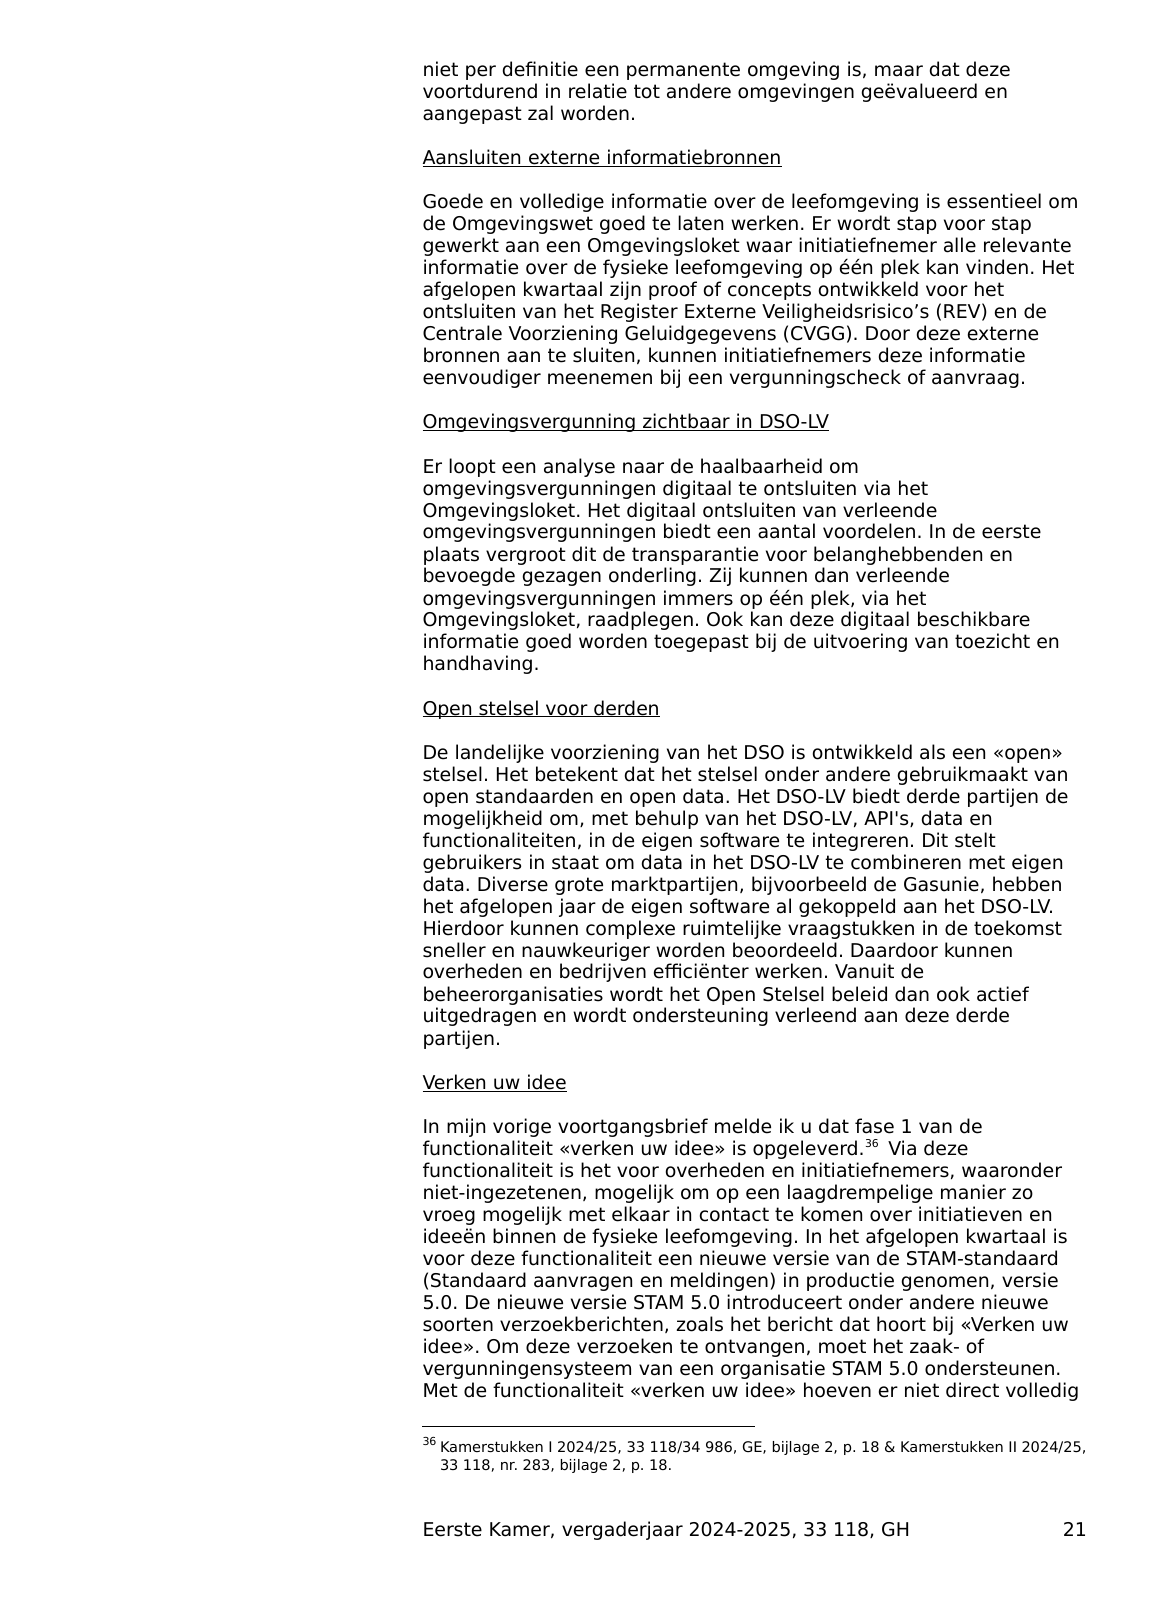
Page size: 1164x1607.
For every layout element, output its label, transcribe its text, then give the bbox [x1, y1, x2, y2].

text Goede en volledige informatie over de leefomgeving is essentieel om de Omgevingswet goed te laten werken. Er wordt stap voor stap gewerkt aan een Omgevingsloket waar initiatiefnemer alle relevante informatie over de fysieke leefomgeving op één plek kan vinden. Het afgelopen kwartaal zijn proof of concepts ontwikkeld voor het ontsluiten van het Register Externe Veiligheidsrisico’s (REV) en de Centrale Voorziening Geluidgegevens (CVGG). Door deze externe bronnen aan te sluiten, kunnen initiatiefnemers deze informatie eenvoudiger meenemen bij een vergunningscheck of aanvraag. [422, 191, 1087, 389]
text niet per definitie een permanente omgeving is, maar dat deze voortdurend in relatie tot andere omgevingen geëvalueerd en aangepast zal worden. [422, 59, 1087, 125]
text Kamerstukken I 2024/25, 33 118/34 986, GE, bijlage 2, p. 18 & Kamerstukken II 2024/25, 33 118, nr. 283, bijlage 2, p. 18. [422, 1435, 1087, 1474]
subtitle Aansluiten externe informatiebronnen [422, 147, 1087, 169]
subtitle Open stelsel voor derden [422, 697, 1087, 719]
subtitle Omgevingsvergunning zichtbaar in DSO-LV [422, 411, 1087, 433]
text De landelijke voorziening van het DSO is ontwikkeld als een «open» stelsel. Het betekent dat het stelsel onder andere gebruikmaakt van open standaarden en open data. Het DSO-LV biedt derde partijen de mogelijkheid om, met behulp van het DSO-LV, API's, data en functionaliteiten, in de eigen software te integreren. Dit stelt gebruikers in staat om data in het DSO-LV te combineren met eigen data. Diverse grote marktpartijen, bijvoorbeeld de Gasunie, hebben het afgelopen jaar de eigen software al gekoppeld aan het DSO-LV. Hierdoor kunnen complexe ruimtelijke vraagstukken in de toekomst sneller en nauwkeuriger worden beoordeeld. Daardoor kunnen overheden en bedrijven efficiënter werken. Vanuit de beheerorganisaties wordt het Open Stelsel beleid dan ook actief uitgedragen en wordt ondersteuning verleend aan deze derde partijen. [422, 742, 1087, 1049]
subtitle Verken uw idee [422, 1072, 1087, 1093]
text In mijn vorige voortgangsbrief melde ik u dat fase 1 van de functionaliteit «verken uw idee» is opgeleverd. Via deze functionaliteit is het voor overheden en initiatiefnemers, waaronder niet-ingezetenen, mogelijk om op een laagdrempelige manier zo vroeg mogelijk met elkaar in contact te komen over initiatieven en ideeën binnen de fysieke leefomgeving. In het afgelopen kwartaal is voor deze functionaliteit een nieuwe versie van de STAM-standaard (Standaard aanvragen en meldingen) in productie genomen, versie 5.0. De nieuwe versie STAM 5.0 introduceert onder andere nieuwe soorten verzoekberichten, zoals het bericht dat hoort bij «Verken uw idee». Om deze verzoeken te ontvangen, moet het zaak- of vergunningensysteem van een organisatie STAM 5.0 ondersteunen. Met de functionaliteit «verken uw idee» hoeven er niet direct volledig [422, 1116, 1087, 1401]
text Er loopt een analyse naar de haalbaarheid om omgevingsvergunningen digitaal te ontsluiten via het Omgevingsloket. Het digitaal ontsluiten van verleende omgevingsvergunningen biedt een aantal voordelen. In de eerste plaats vergroot dit de transparantie voor belanghebbenden en bevoegde gezagen onderling. Zij kunnen dan verleende omgevingsvergunningen immers op één plek, via het Omgevingsloket, raadplegen. Ook kan deze digitaal beschikbare informatie goed worden toegepast bij de uitvoering van toezicht en handhaving. [422, 456, 1087, 675]
